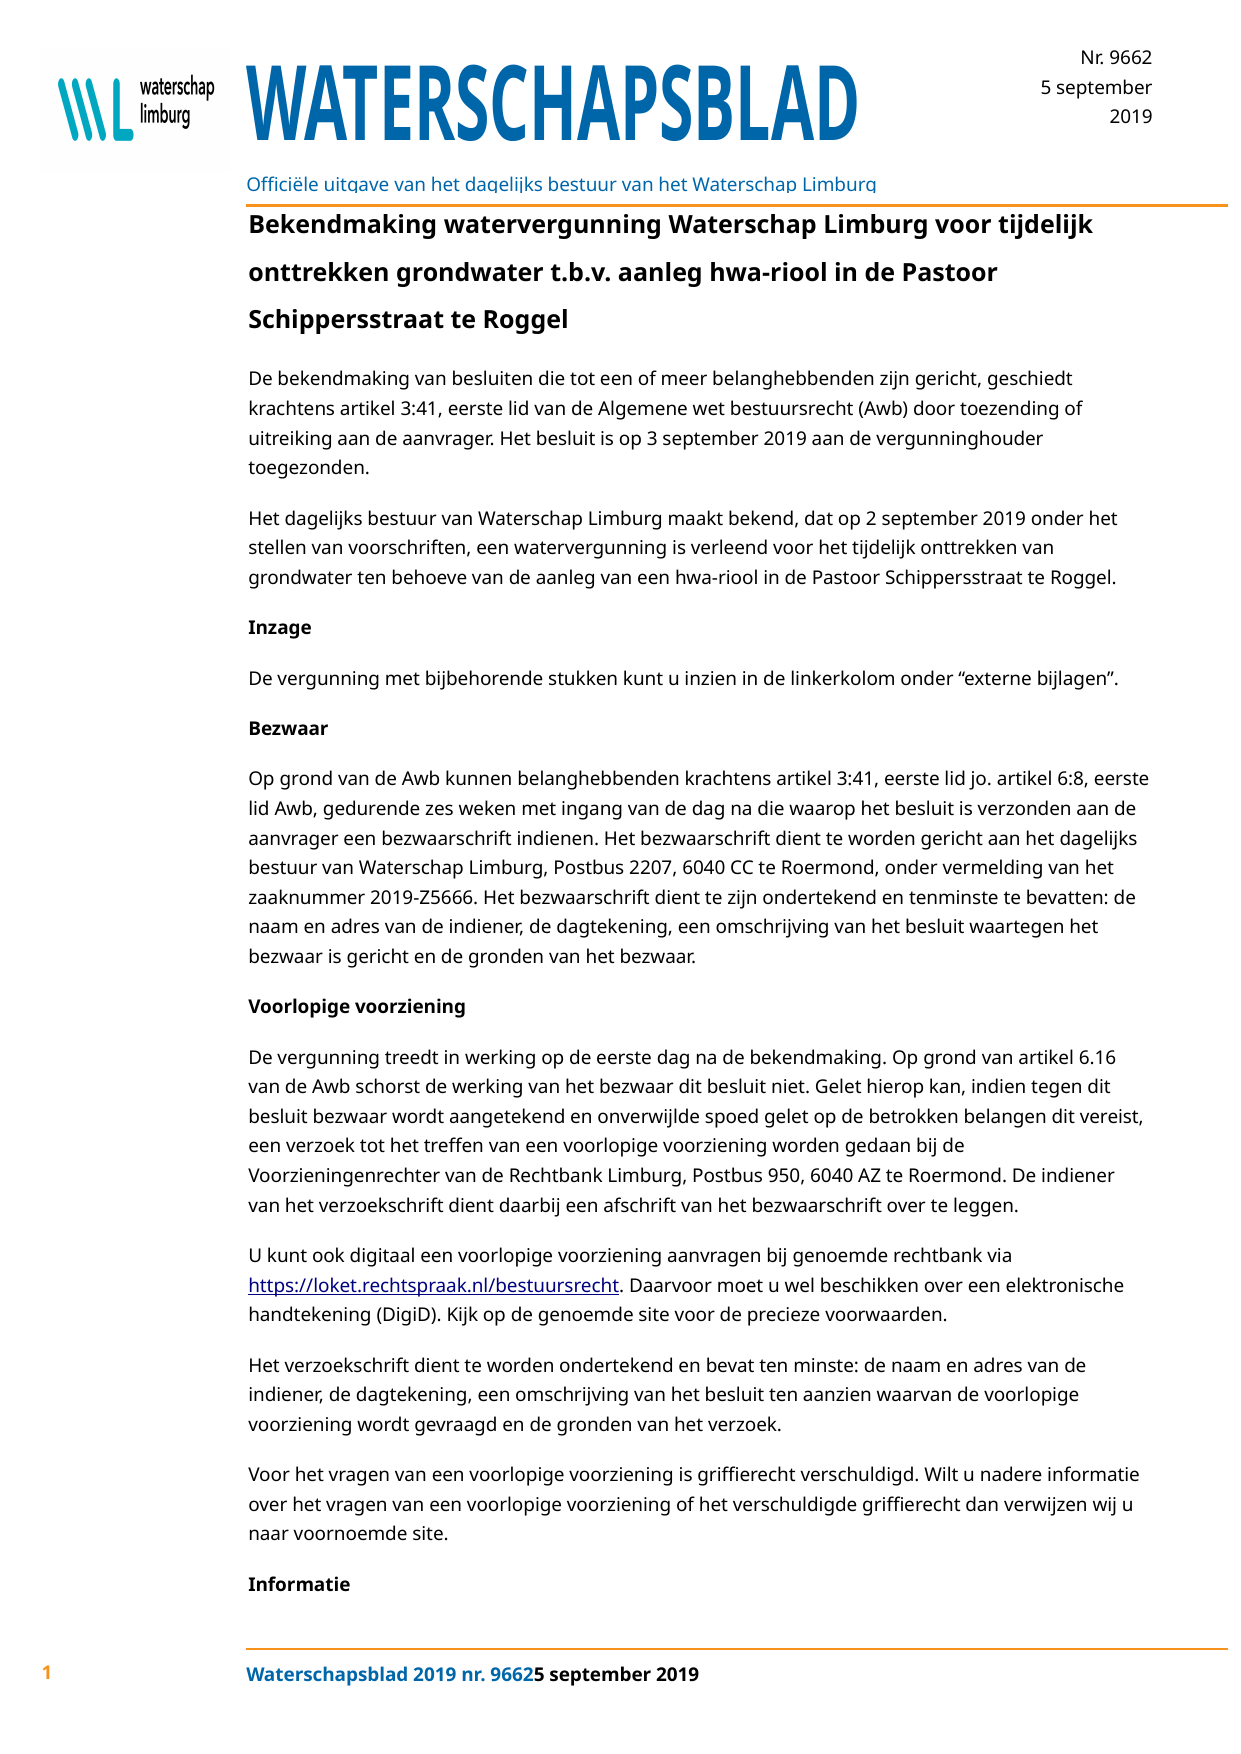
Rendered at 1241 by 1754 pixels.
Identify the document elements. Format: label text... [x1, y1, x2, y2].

text Het verzoekschrift dient te worden ondertekend en bevat ten minste: de naam en adres van de indiener, de dagtekening, een omschrijving van het besluit ten aanzien waarvan de voorlopige voorziening wordt gevraagd en de gronden van het verzoek. [248, 1352, 1152, 1437]
text Voor het vragen van een voorlopige voorziening is griffierecht verschuldigd. Wilt u nadere informatie over het vragen van een voorlopige voorziening of het verschuldigde griffierecht dan verwijzen wij u naar voornoemde site. [248, 1461, 1152, 1546]
text De bekendmaking van besluiten die tot een of meer belanghebbenden zijn gericht, geschiedt krachtens artikel 3:41, eerste lid van de Algemene wet bestuursrecht (Awb) door toezending of uitreiking aan de aanvrager. Het besluit is op 3 september 2019 aan de vergunninghouder toegezonden. [248, 366, 1152, 480]
text Het dagelijks bestuur van Waterschap Limburg maakt bekend, dat op 2 september 2019 onder het stellen van voorschriften, een watervergunning is verleend voor het tijdelijk onttrekken van grondwater ten behoeve van de aanleg van een hwa-riool in de Pastoor Schippersstraat te Roggel. [248, 505, 1152, 589]
text Op grond van de Awb kunnen belanghebbenden krachtens artikel 3:41, eerste lid jo. artikel 6:8, eerste lid Awb, gedurende zes weken met ingang van de dag na die waarop het besluit is verzonden aan de aanvrager een bezwaarschrift indienen. Het bezwaarschrift dient te worden gericht aan het dagelijks bestuur van Waterschap Limburg, Postbus 2207, 6040 CC te Roermond, onder vermelding van het zaaknummer 2019-Z5666. Het bezwaarschrift dient te zijn ondertekend en tenminste te bevatten: de naam en adres van de indiener, de dagtekening, een omschrijving van het besluit waartegen het bezwaar is gericht en de gronden van het bezwaar. [248, 766, 1152, 969]
text De vergunning met bijbehorende stukken kunt u inzien in de linkerkolom onder “externe bijlagen”. [248, 665, 1152, 690]
text U kunt ook digitaal een voorlopige voorziening aanvragen bij genoemde rechtbank via https://loket.rechtspraak.nl/bestuursrecht. Daarvoor moet u wel beschikken over een elektronische handtekening (DigiD). Kijk op de genoemde site voor de precieze voorwaarden. [248, 1242, 1152, 1327]
picture [41, 47, 231, 172]
text Informatie [248, 1571, 1152, 1597]
text Bekendmaking watervergunning Waterschap Limburg voor tijdelijk onttrekken grondwater t.b.v. aanleg hwa-riool in de Pastoor Schippersstraat te Roggel [248, 207, 1152, 336]
text Inzage [248, 614, 1152, 640]
text De vergunning treedt in werking op de eerste dag na de bekendmaking. Op grond van artikel 6.16 van de Awb schorst de werking van het bezwaar dit besluit niet. Gelet hierop kan, indien tegen dit besluit bezwaar wordt aangetekend en onverwijlde spoed gelet op de betrokken belangen dit vereist, een verzoek tot het treffen van een voorlopige voorziening worden gedaan bij de Voorzieningenrechter van de Rechtbank Limburg, Postbus 950, 6040 AZ te Roermond. De indiener van het verzoekschrift dient daarbij een afschrift van het bezwaarschrift over te leggen. [248, 1044, 1152, 1217]
text Voorlopige voorziening [248, 993, 1152, 1019]
text Bezwaar [248, 715, 1152, 741]
